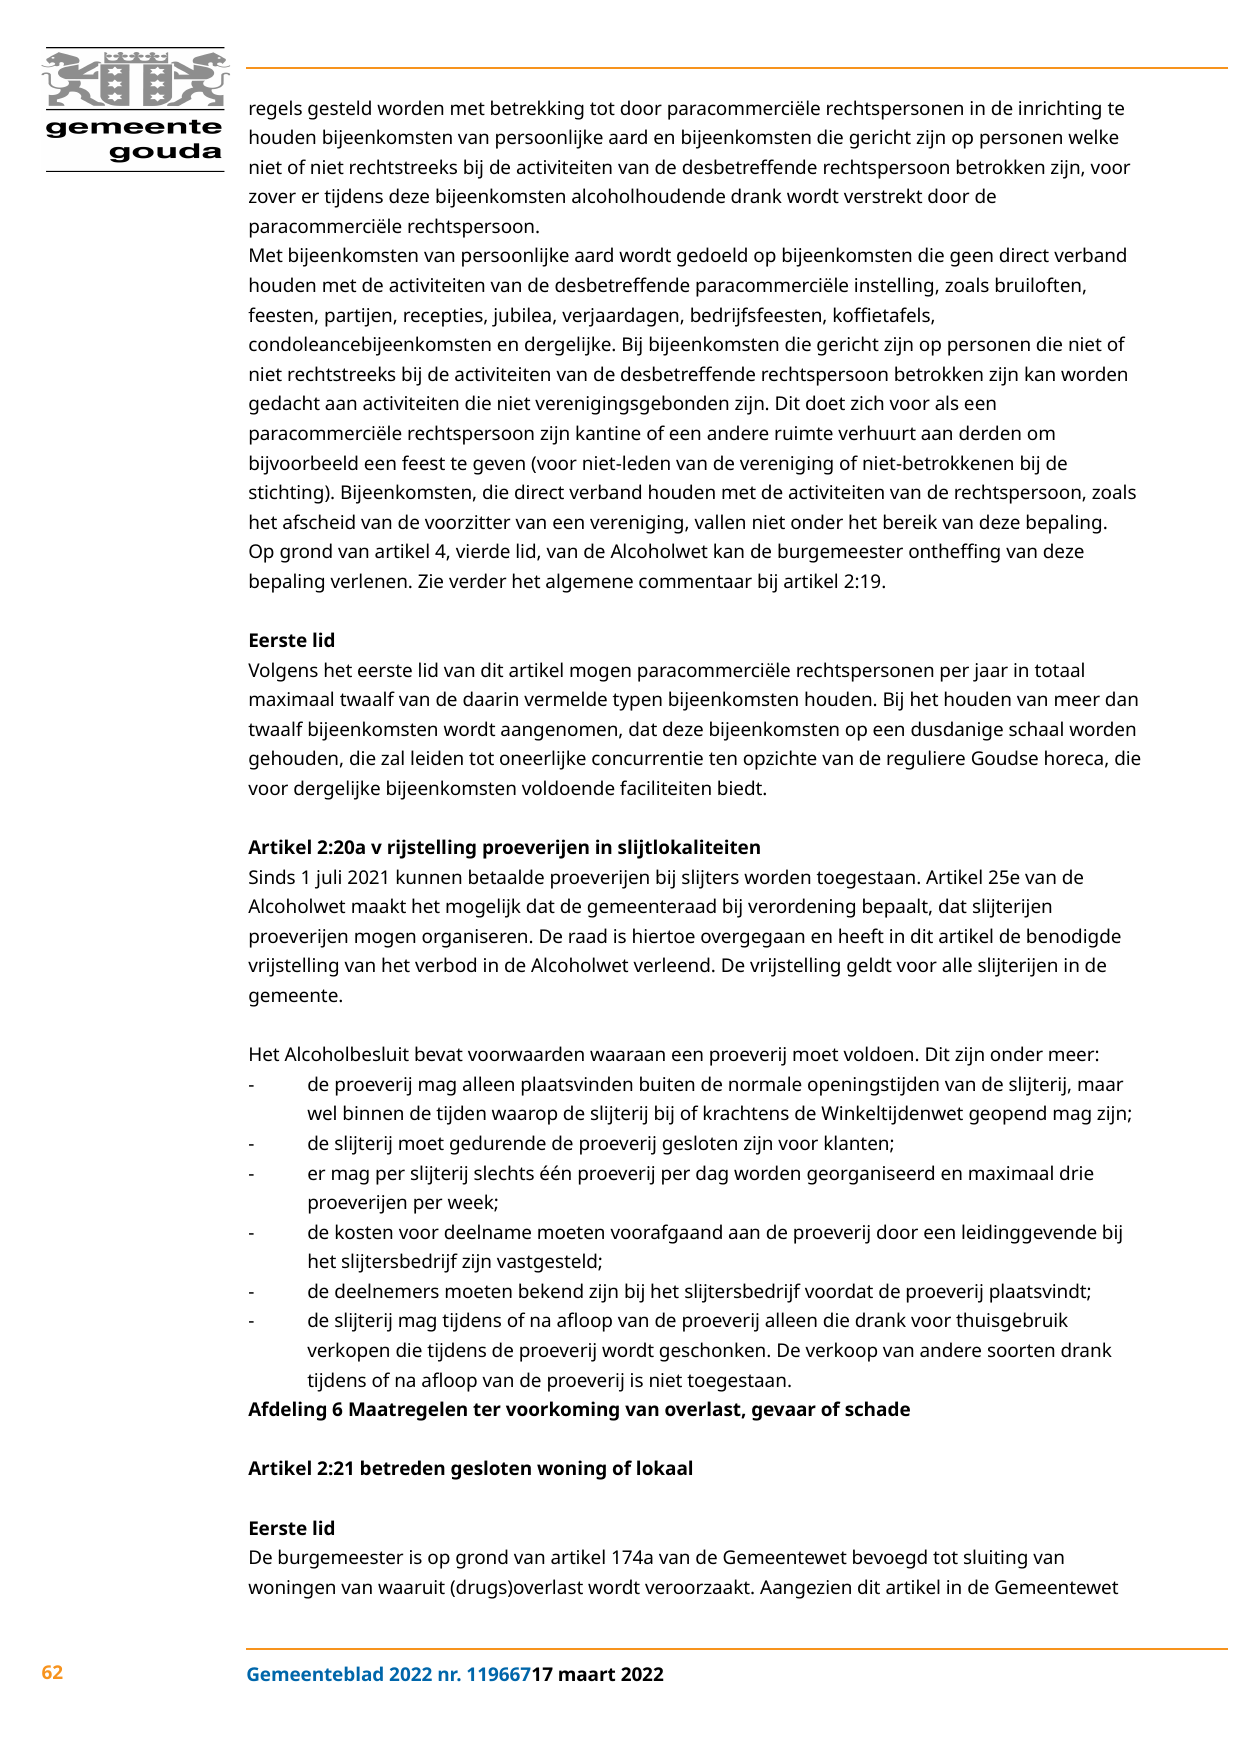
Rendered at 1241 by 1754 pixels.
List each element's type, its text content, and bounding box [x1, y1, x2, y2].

text regels gesteld worden met betrekking tot door paracommerciële rechtspersonen in de inrichting te houden bijeenkomsten van persoonlijke aard en bijeenkomsten die gericht zijn op personen welke niet of niet rechtstreeks bij de activiteiten van de desbetreffende rechtspersoon betrokken zijn, voor zover er tijdens deze bijeenkomsten alcoholhoudende drank wordt verstrekt door de paracommerciële rechtspersoon. [248, 95, 1152, 239]
list de deelnemers moeten bekend zijn bij het slijtersbedrijf voordat de proeverij plaatsvindt; [248, 1278, 1152, 1304]
text Afdeling 6 Maatregelen ter voorkoming van overlast, gevaar of schade [248, 1396, 1152, 1422]
text Volgens het eerste lid van dit artikel mogen paracommerciële rechtspersonen per jaar in totaal maximaal twaalf van de daarin vermelde typen bijeenkomsten houden. Bij het houden van meer dan twaalf bijeenkomsten wordt aangenomen, dat deze bijeenkomsten op een dusdanige schaal worden gehouden, die zal leiden tot oneerlijke concurrentie ten opzichte van de reguliere Goudse horeca, die voor dergelijke bijeenkomsten voldoende faciliteiten biedt. [248, 657, 1152, 801]
text Artikel 2:21 betreden gesloten woning of lokaal [248, 1456, 1152, 1481]
picture [41, 47, 231, 172]
text Eerste lid [248, 627, 1152, 653]
text Met bijeenkomsten van persoonlijke aard wordt gedoeld op bijeenkomsten die geen direct verband houden met de activiteiten van de desbetreffende paracommerciële instelling, zoals bruiloften, feesten, partijen, recepties, jubilea, verjaardagen, bedrijfsfeesten, koffietafels, condoleancebijeenkomsten en dergelijke. Bij bijeenkomsten die gericht zijn op personen die niet of niet rechtstreeks bij de activiteiten van de desbetreffende rechtspersoon betrokken zijn kan worden gedacht aan activiteiten die niet verenigingsgebonden zijn. Dit doet zich voor als een paracommerciële rechtspersoon zijn kantine of een andere ruimte verhuurt aan derden om bijvoorbeeld een feest te geven (voor niet-leden van de vereniging of niet-betrokkenen bij de stichting). Bijeenkomsten, die direct verband houden met de activiteiten van de rechtspersoon, zoals het afscheid van de voorzitter van een vereniging, vallen niet onder het bereik van deze bepaling. [248, 243, 1152, 535]
list de kosten voor deelname moeten voorafgaand aan de proeverij door een leidinggevende bij het slijtersbedrijf zijn vastgesteld; [248, 1219, 1152, 1274]
text De burgemeester is op grond van artikel 174a van de Gemeentewet bevoegd tot sluiting van woningen van waaruit (drugs)overlast wordt veroorzaakt. Aangezien dit artikel in de Gemeentewet [248, 1544, 1152, 1600]
list er mag per slijterij slechts één proeverij per dag worden georganiseerd en maximaal drie proeverijen per week; [248, 1160, 1152, 1215]
list de slijterij mag tijdens of na afloop van de proeverij alleen die drank voor thuisgebruik verkopen die tijdens de proeverij wordt geschonken. De verkoop van andere soorten drank tijdens of na afloop van de proeverij is niet toegestaan. [248, 1308, 1152, 1393]
list de proeverij mag alleen plaatsvinden buiten de normale openingstijden van de slijterij, maar wel binnen de tijden waarop de slijterij bij of krachtens de Winkeltijdenwet geopend mag zijn; [248, 1071, 1152, 1126]
text Eerste lid [248, 1515, 1152, 1541]
list de slijterij moet gedurende de proeverij gesloten zijn voor klanten; [248, 1130, 1152, 1156]
text Sinds 1 juli 2021 kunnen betaalde proeverijen bij slijters worden toegestaan. Artikel 25e van de Alcoholwet maakt het mogelijk dat de gemeenteraad bij verordening bepaalt, dat slijterijen proeverijen mogen organiseren. De raad is hiertoe overgegaan en heeft in dit artikel de benodigde vrijstelling van het verbod in de Alcoholwet verleend. De vrijstelling geldt voor alle slijterijen in de gemeente. [248, 864, 1152, 1008]
text Artikel 2:20a v rijstelling proeverijen in slijtlokaliteiten [248, 834, 1152, 860]
text Op grond van artikel 4, vierde lid, van de Alcoholwet kan de burgemeester ontheffing van deze bepaling verlenen. Zie verder het algemene commentaar bij artikel 2:19. [248, 538, 1152, 594]
text Het Alcoholbesluit bevat voorwaarden waaraan een proeverij moet voldoen. Dit zijn onder meer: [248, 1041, 1152, 1067]
